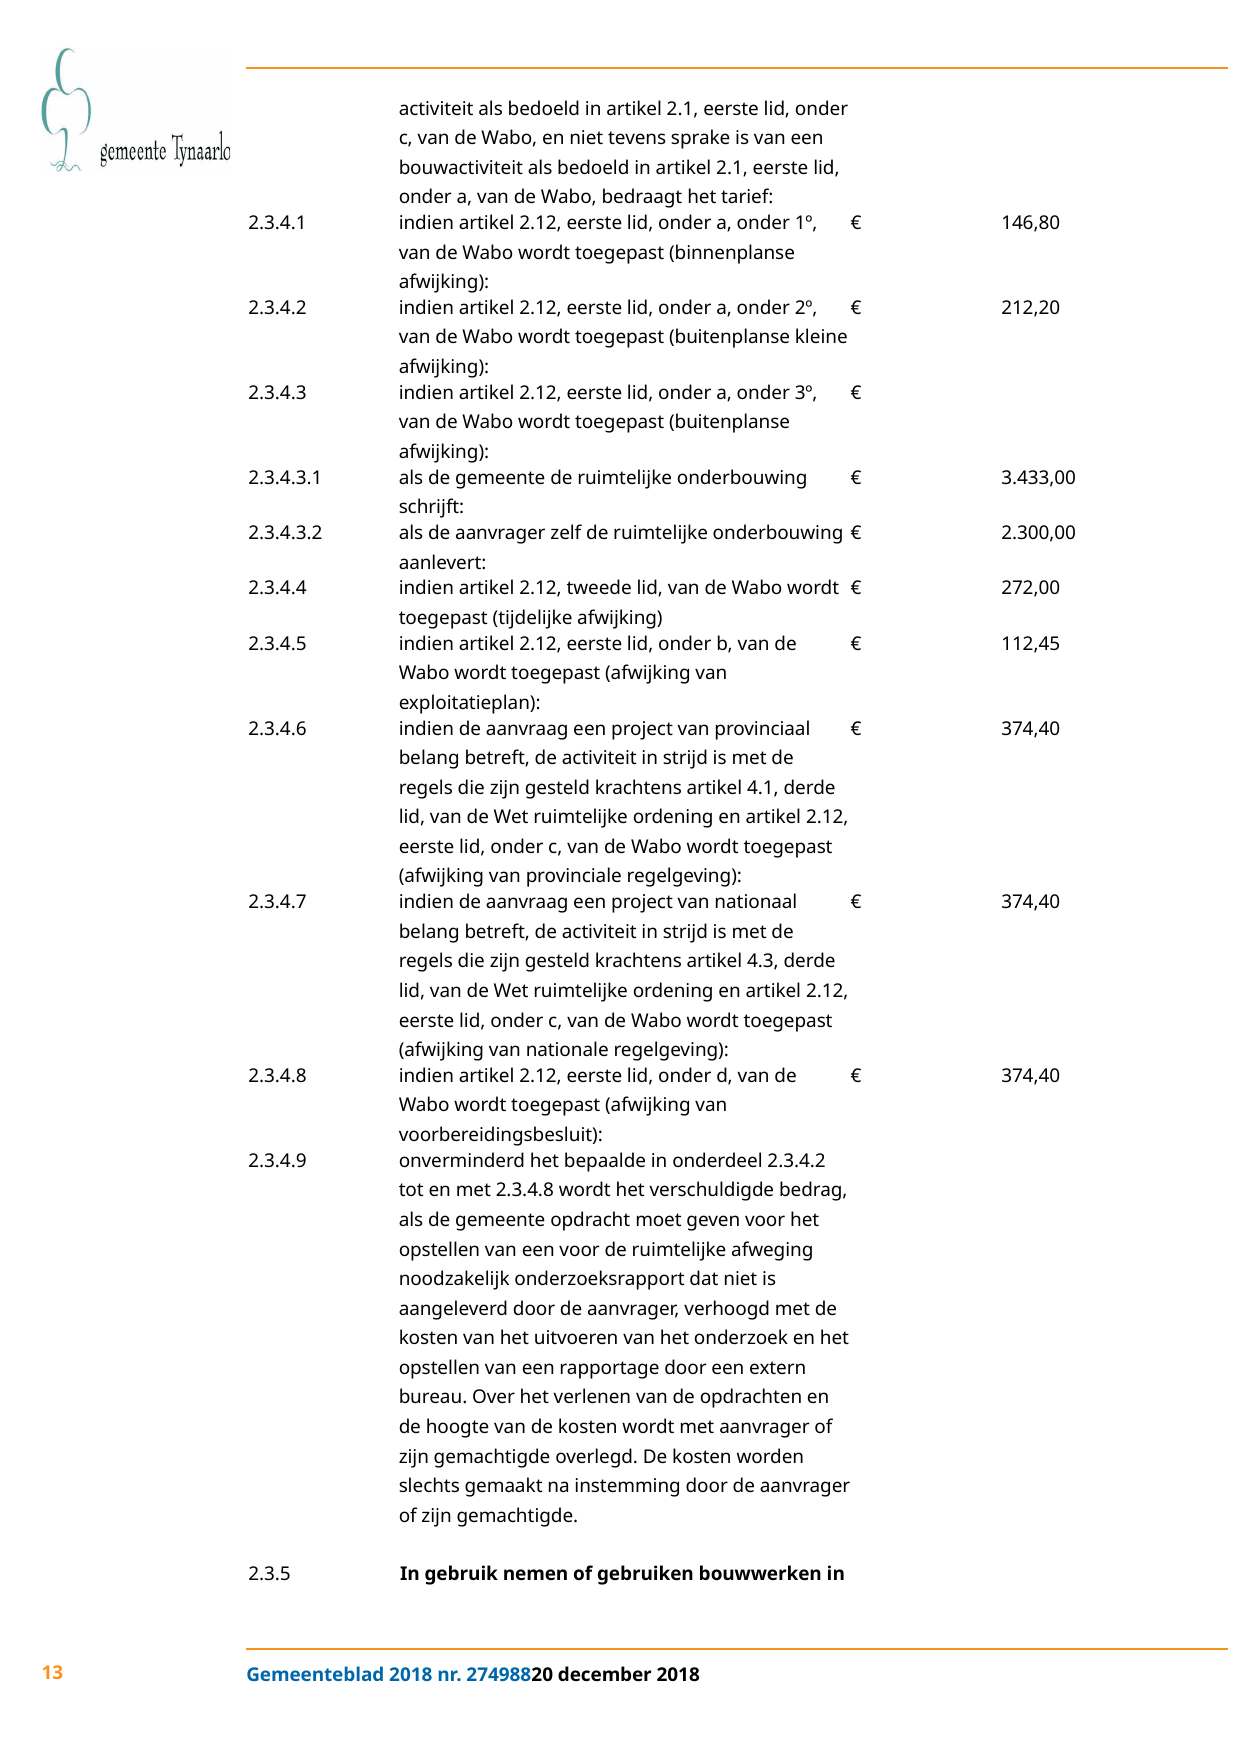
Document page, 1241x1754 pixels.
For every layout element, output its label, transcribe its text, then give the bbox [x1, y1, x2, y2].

table_cell 2.3.4.3.2 [248, 519, 398, 574]
table_cell [1001, 1147, 1152, 1528]
table_cell € [850, 294, 1001, 379]
table_cell € [850, 209, 1001, 294]
table_cell 3.433,00 [1001, 464, 1152, 519]
table_cell 2.3.4.3.1 [248, 464, 398, 519]
table_header [248, 95, 398, 209]
table_cell indien artikel 2.12, tweede lid, van de Wabo wordt toegepast (tijdelijke afwijking) [399, 575, 850, 630]
table_cell € [850, 1062, 1001, 1147]
table_cell 146,80 [1001, 209, 1152, 294]
table_header In gebruik nemen of gebruiken bouwwerken in [400, 1561, 848, 1586]
table_cell € [850, 715, 1001, 888]
table_cell indien artikel 2.12, eerste lid, onder b, van de Wabo wordt toegepast (afwijking van exploitatieplan): [399, 630, 850, 715]
table_cell 2.3.4.8 [248, 1062, 398, 1147]
table_cell indien de aanvraag een project van provinciaal belang betreft, de activiteit in strijd is met de regels die zijn gesteld krachtens artikel 4.1, derde lid, van de Wet ruimtelijke ordening en artikel 2.12, eerste lid, onder c, van de Wabo wordt toegepast (afwijking van provinciale regelgeving): [399, 715, 850, 888]
table_cell als de gemeente de ruimtelijke onderbouwing schrijft: [399, 464, 850, 519]
table_header [1000, 1561, 1152, 1586]
table_cell indien artikel 2.12, eerste lid, onder d, van de Wabo wordt toegepast (afwijking van voorbereidingsbesluit): [399, 1062, 850, 1147]
table_cell indien artikel 2.12, eerste lid, onder a, onder 2º, van de Wabo wordt toegepast (buitenplanse kleine afwijking): [399, 294, 850, 379]
table_cell indien artikel 2.12, eerste lid, onder a, onder 1º, van de Wabo wordt toegepast (binnenplanse afwijking): [399, 209, 850, 294]
table_cell 212,20 [1001, 294, 1152, 379]
table_cell € [850, 379, 1001, 464]
table_cell 374,40 [1001, 889, 1152, 1062]
table_cell 2.3.4.5 [248, 630, 398, 715]
table_cell 2.3.4.4 [248, 575, 398, 630]
table_cell € [850, 464, 1001, 519]
table_cell 2.3.4.3 [248, 379, 398, 464]
table_cell € [850, 630, 1001, 715]
table_cell 2.3.4.2 [248, 294, 398, 379]
table_header [848, 1561, 1000, 1586]
table_header [850, 95, 1001, 209]
table_cell 2.3.4.6 [248, 715, 398, 888]
table_cell als de aanvrager zelf de ruimtelijke onderbouwing aanlevert: [399, 519, 850, 574]
table_cell 2.300,00 [1001, 519, 1152, 574]
table_cell 2.3.4.1 [248, 209, 398, 294]
table_cell 112,45 [1001, 630, 1152, 715]
table_cell 2.3.4.7 [248, 889, 398, 1062]
table_cell € [850, 889, 1001, 1062]
table_cell indien artikel 2.12, eerste lid, onder a, onder 3º, van de Wabo wordt toegepast (buitenplanse afwijking): [399, 379, 850, 464]
table_cell 2.3.4.9 [248, 1147, 398, 1528]
table_header activiteit als bedoeld in artikel 2.1, eerste lid, onder c, van de Wabo, en niet tevens sprake is van een bouwactiviteit als bedoeld in artikel 2.1, eerste lid, onder a, van de Wabo, bedraagt het tarief: [399, 95, 850, 209]
table_cell onverminderd het bepaalde in onderdeel 2.3.4.2 tot en met 2.3.4.8 wordt het verschuldigde bedrag, als de gemeente opdracht moet geven voor het opstellen van een voor de ruimtelijke afweging noodzakelijk onderzoeksrapport dat niet is aangeleverd door de aanvrager, verhoogd met de kosten van het uitvoeren van het onderzoek en het opstellen van een rapportage door een extern bureau. Over het verlenen van de opdrachten en de hoogte van de kosten wordt met aanvrager of zijn gemachtigde overlegd. De kosten worden slechts gemaakt na instemming door de aanvrager of zijn gemachtigde. [399, 1147, 850, 1528]
picture [41, 47, 231, 172]
table_cell 374,40 [1001, 715, 1152, 888]
table_cell [1001, 379, 1152, 464]
table_header [1001, 95, 1152, 209]
table_cell € [850, 519, 1001, 574]
table_cell € [850, 575, 1001, 630]
table_cell 272,00 [1001, 575, 1152, 630]
table_cell 374,40 [1001, 1062, 1152, 1147]
table_header 2.3.5 [248, 1561, 400, 1586]
table_cell indien de aanvraag een project van nationaal belang betreft, de activiteit in strijd is met de regels die zijn gesteld krachtens artikel 4.3, derde lid, van de Wet ruimtelijke ordening en artikel 2.12, eerste lid, onder c, van de Wabo wordt toegepast (afwijking van nationale regelgeving): [399, 889, 850, 1062]
table_cell [850, 1147, 1001, 1528]
